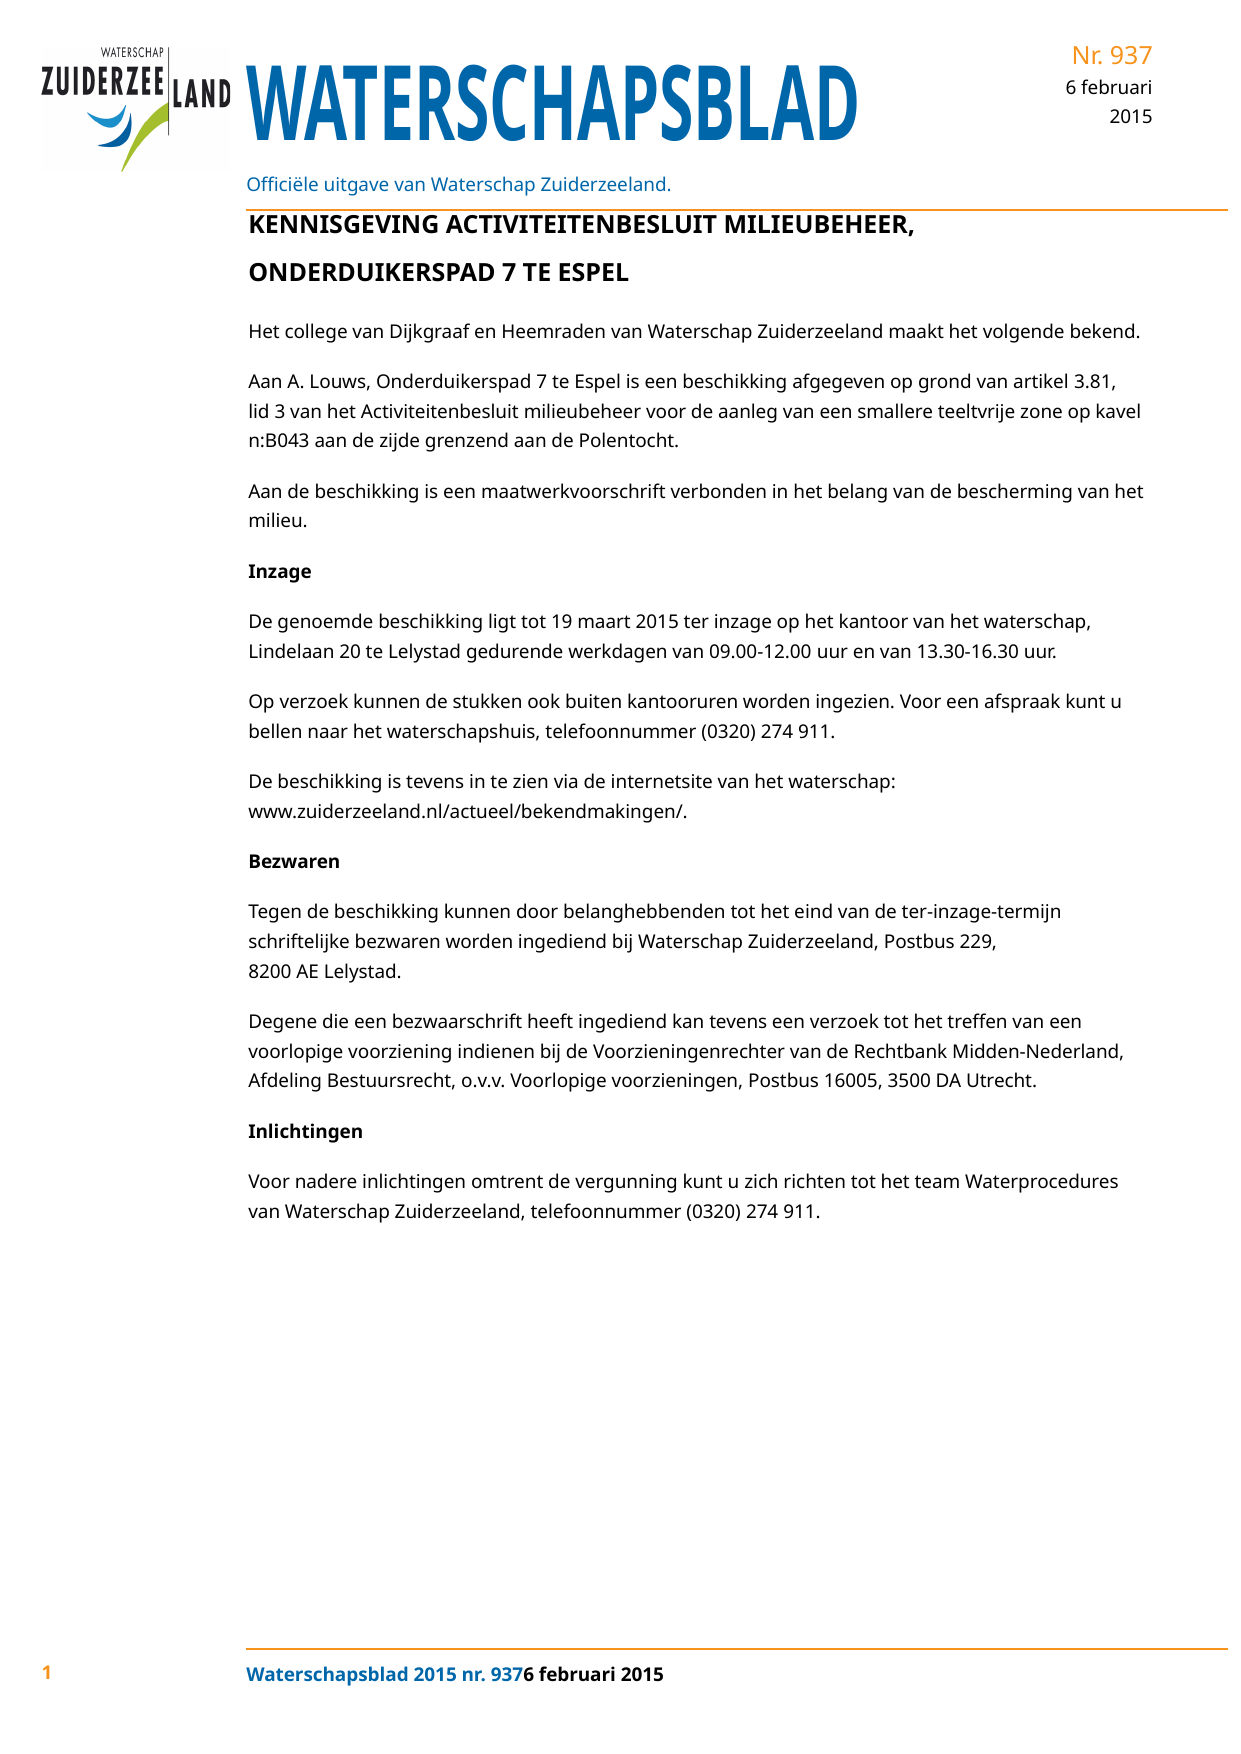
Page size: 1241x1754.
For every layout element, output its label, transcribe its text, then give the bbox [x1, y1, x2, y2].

text Op verzoek kunnen de stukken ook buiten kantooruren worden ingezien. Voor een afspraak kunt u bellen naar het waterschapshuis, telefoonnummer (0320) 274 911. [248, 688, 1152, 744]
picture [41, 47, 231, 172]
text De genoemde beschikking ligt tot 19 maart 2015 ter inzage op het kantoor van het waterschap, Lindelaan 20 te Lelystad gedurende werkdagen van 09.00-12.00 uur en van 13.30-16.30 uur. [248, 608, 1152, 664]
text De beschikking is tevens in te zien via de internetsite van het waterschap: www.zuiderzeeland.nl/actueel/bekendmakingen/. [248, 768, 1152, 824]
text Inzage [248, 558, 1152, 584]
text Het college van Dijkgraaf en Heemraden van Waterschap Zuiderzeeland maakt het volgende bekend. [248, 318, 1152, 344]
text Aan de beschikking is een maatwerkvoorschrift verbonden in het belang van de bescherming van het milieu. [248, 478, 1152, 533]
text Bezwaren [248, 848, 1152, 874]
text Degene die een bezwaarschrift heeft ingediend kan tevens een verzoek tot het treffen van een voorlopige voorziening indienen bij de Voorzieningenrechter van de Rechtbank Midden-Nederland, Afdeling Bestuursrecht, o.v.v. Voorlopige voorzieningen, Postbus 16005, 3500 DA Utrecht. [248, 1008, 1152, 1093]
text Voor nadere inlichtingen omtrent de vergunning kunt u zich richten tot het team Waterprocedures van Waterschap Zuiderzeeland, telefoonnummer (0320) 274 911. [248, 1168, 1152, 1224]
text Aan A. Louws, Onderduikerspad 7 te Espel is een beschikking afgegeven op grond van artikel 3.81, lid 3 van het Activiteitenbesluit milieubeheer voor de aanleg van een smallere teeltvrije zone op kavel n:B043 aan de zijde grenzend aan de Polentocht. [248, 368, 1152, 453]
text KENNISGEVING ACTIVITEITENBESLUIT MILIEUBEHEER, ONDERDUIKERSPAD 7 TE ESPEL [248, 211, 1152, 288]
text Inlichtingen [248, 1118, 1152, 1144]
text Tegen de beschikking kunnen door belanghebbenden tot het eind van de ter-inzage-termijn schriftelijke bezwaren worden ingediend bij Waterschap Zuiderzeeland, Postbus 229, 8200 AE Lelystad. [248, 899, 1152, 984]
